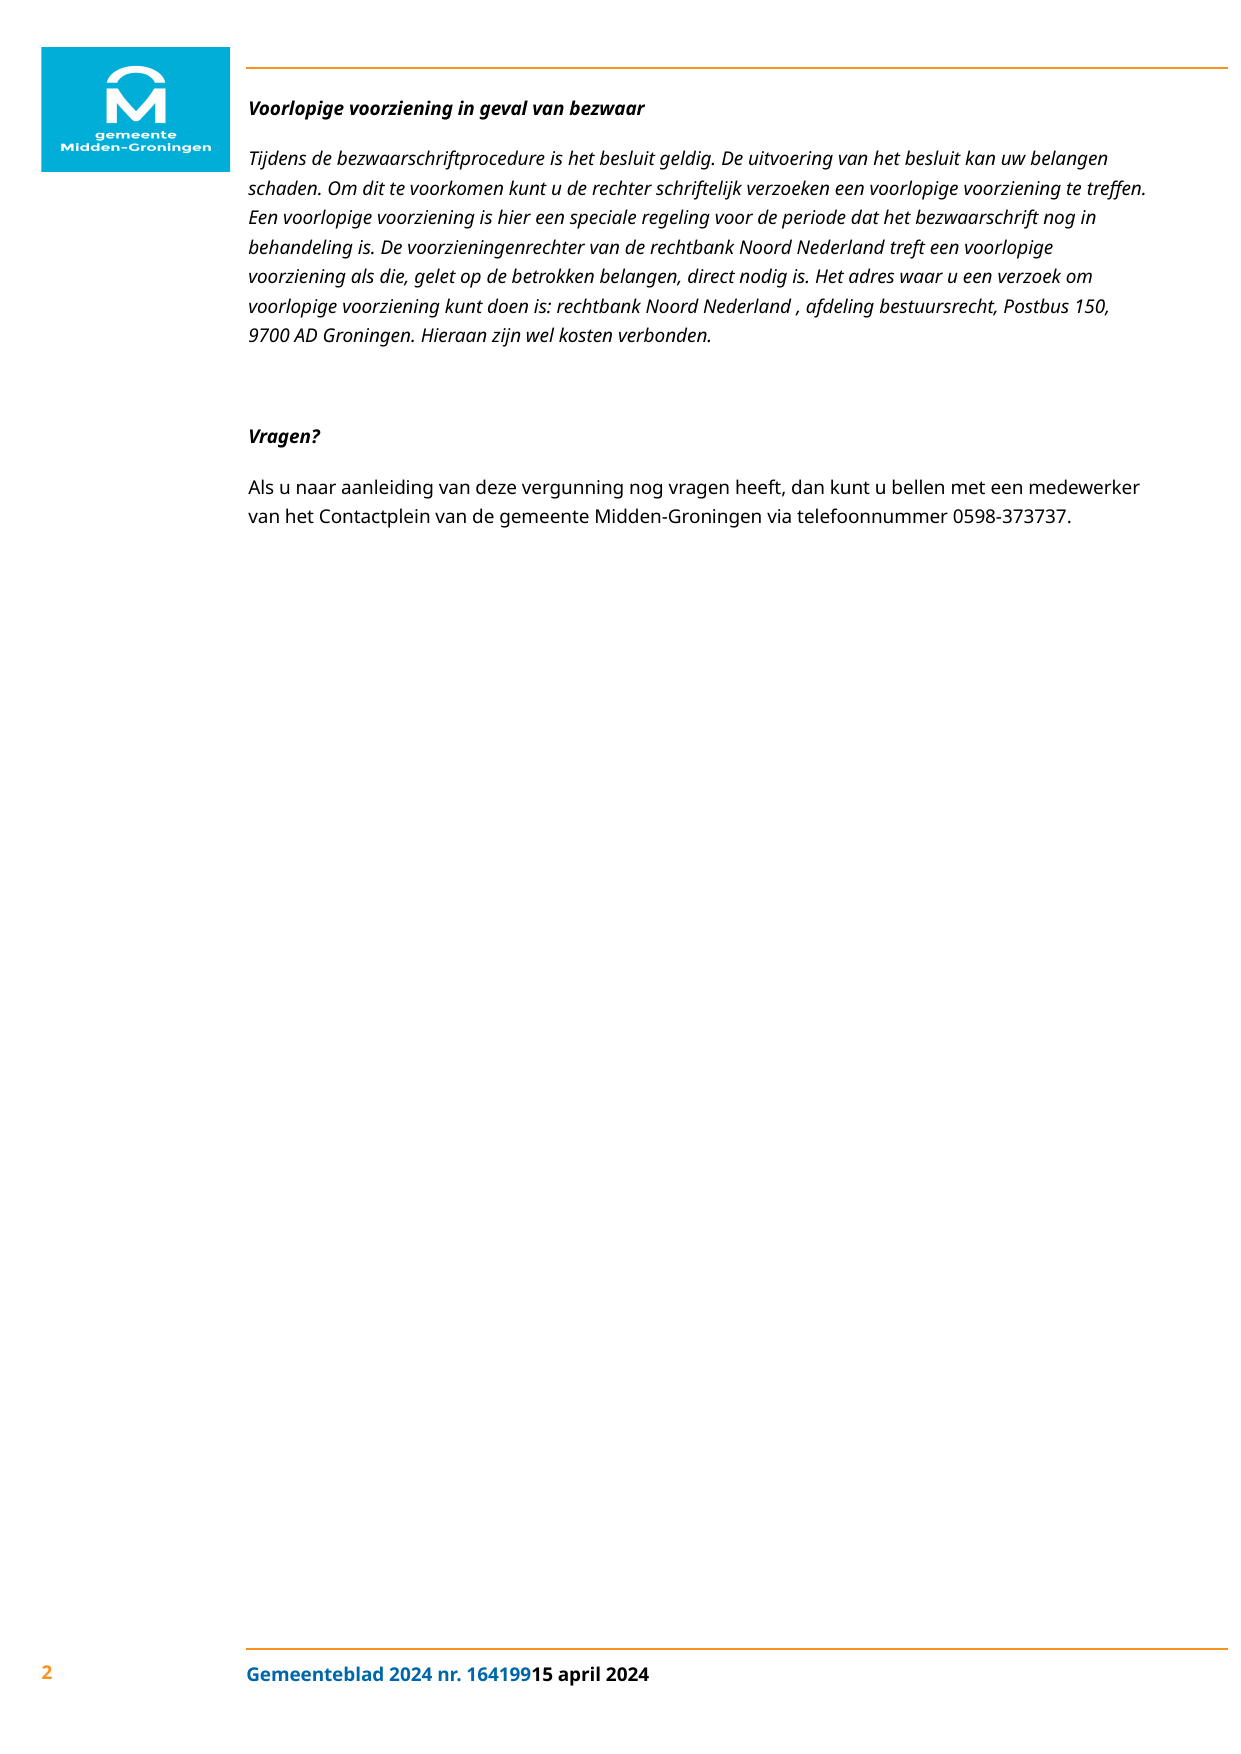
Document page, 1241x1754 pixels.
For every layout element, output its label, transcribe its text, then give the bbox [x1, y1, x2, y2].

picture [107, 89, 165, 122]
text Tijdens de bezwaarschriftprocedure is het besluit geldig. De uitvoering van het besluit kan uw belangen schaden. Om dit te voorkomen kunt u de rechter schriftelijk verzoeken een voorlopige voorziening te treffen. Een voorlopige voorziening is hier een speciale regeling voor de periode dat het bezwaarschrift nog in behandeling is. De voorzieningenrechter van de rechtbank Noord Nederland treft een voorlopige voorziening als die, gelet op de betrokken belangen, direct nodig is. Het adres waar u een verzoek om voorlopige voorziening kunt doen is: rechtbank Noord Nederland , afdeling bestuursrecht, Postbus 150, 9700 AD Groningen. Hieraan zijn wel kosten verbonden. [248, 145, 1152, 348]
picture [184, 146, 190, 153]
text Voorlopige voorziening in geval van bezwaar [248, 95, 1152, 121]
text Als u naar aanleiding van deze vergunning nog vragen heeft, dan kunt u bellen met een medewerker van het Contactplein van de gemeente Midden-Groningen via telefoonnummer 0598-373737. [248, 474, 1152, 529]
picture [108, 66, 164, 82]
text Vragen? [248, 423, 1152, 449]
